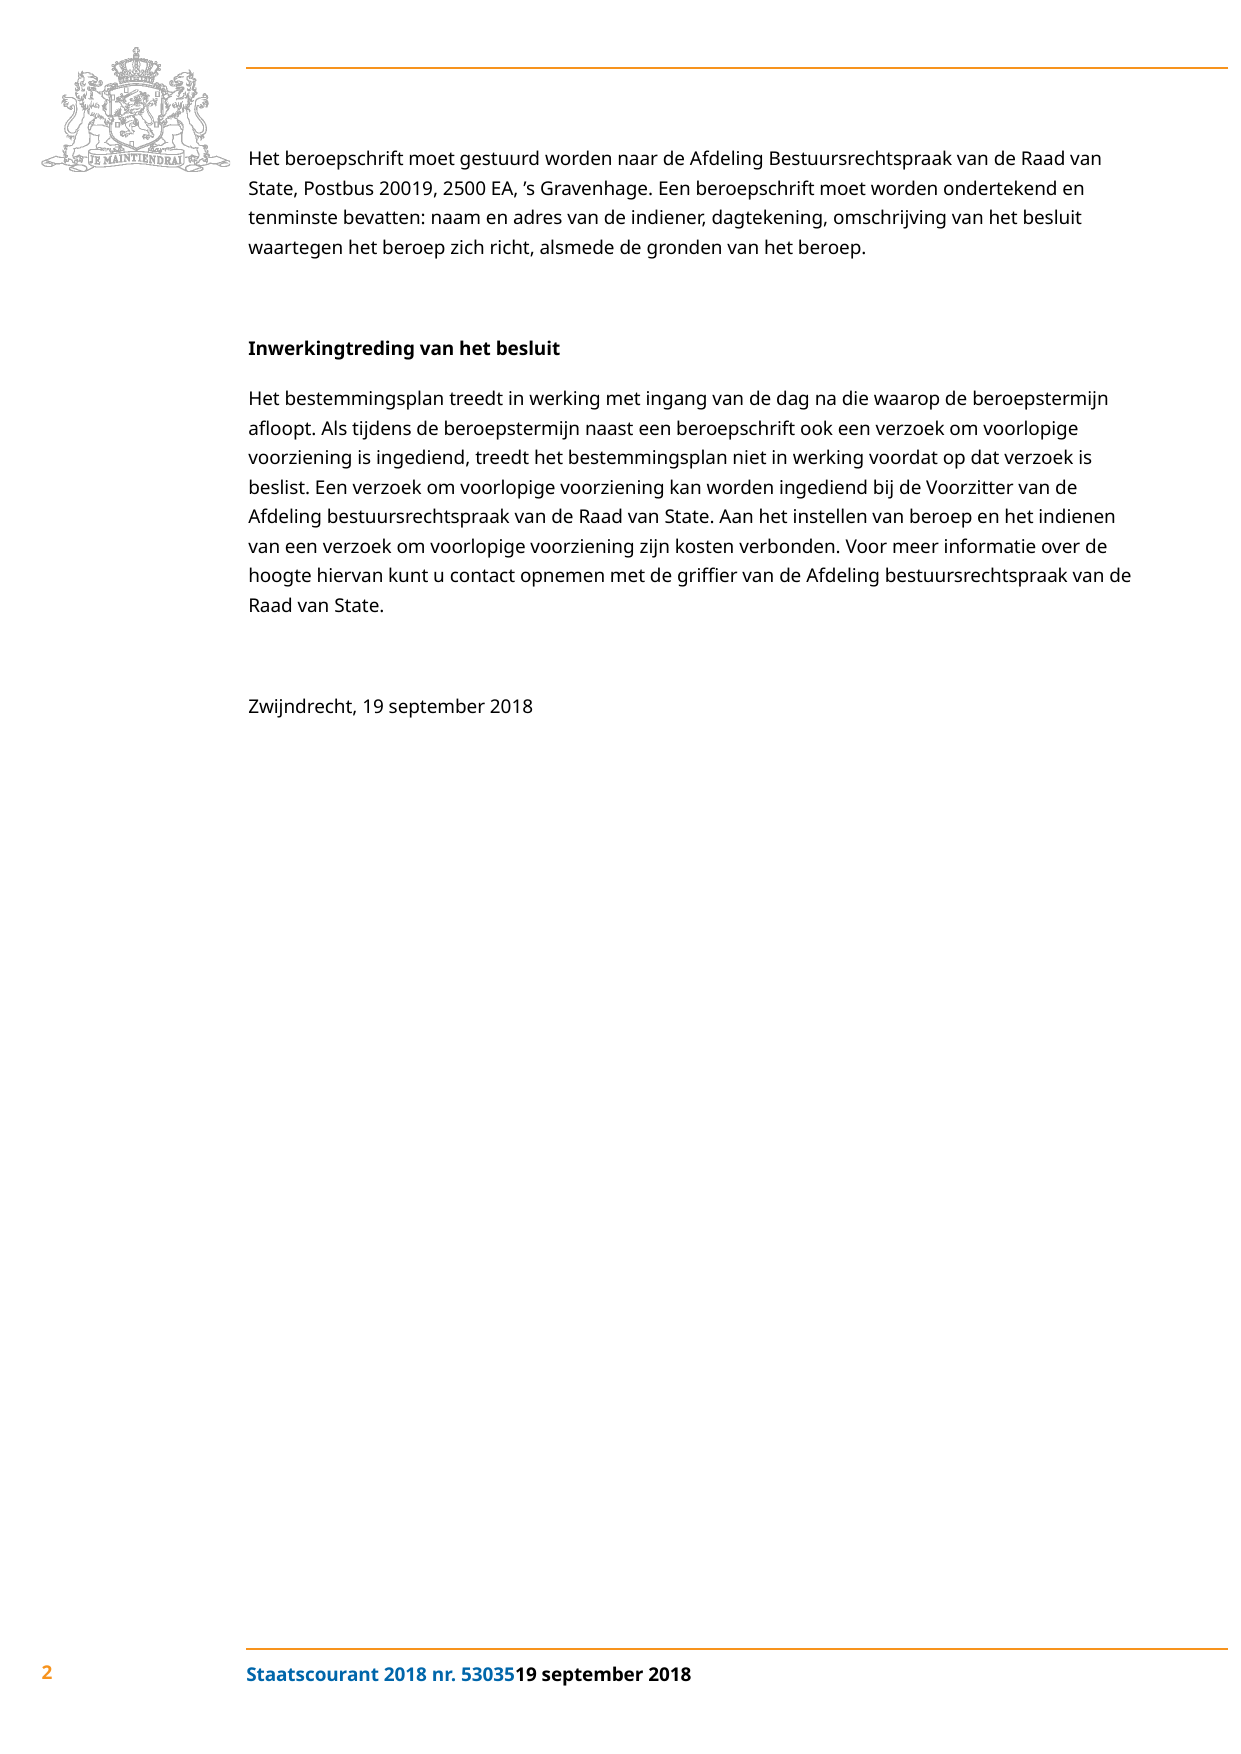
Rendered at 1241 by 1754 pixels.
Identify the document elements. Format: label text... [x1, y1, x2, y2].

text Het beroepschrift moet gestuurd worden naar de Afdeling Bestuursrechtspraak van de Raad van State, Postbus 20019, 2500 EA, ’s Gravenhage. Een beroepschrift moet worden ondertekend en tenminste bevatten: naam en adres van de indiener, dagtekening, omschrijving van het besluit waartegen het beroep zich richt, alsmede de gronden van het beroep. [248, 145, 1152, 260]
text Het bestemmingsplan treedt in werking met ingang van de dag na die waarop de beroepstermijn afloopt. Als tijdens de beroepstermijn naast een beroepschrift ook een verzoek om voorlopige voorziening is ingediend, treedt het bestemmingsplan niet in werking voordat op dat verzoek is beslist. Een verzoek om voorlopige voorziening kan worden ingediend bij de Voorzitter van de Afdeling bestuursrechtspraak van de Raad van State. Aan het instellen van beroep en het indienen van een verzoek om voorlopige voorziening zijn kosten verbonden. Voor meer informatie over de hoogte hiervan kunt u contact opnemen met de griffier van de Afdeling bestuursrechtspraak van de Raad van State. [248, 385, 1152, 618]
picture [41, 47, 231, 172]
text Zwijndrecht, 19 september 2018 [248, 693, 1152, 719]
text Inwerkingtreding van het besluit [248, 335, 1152, 361]
